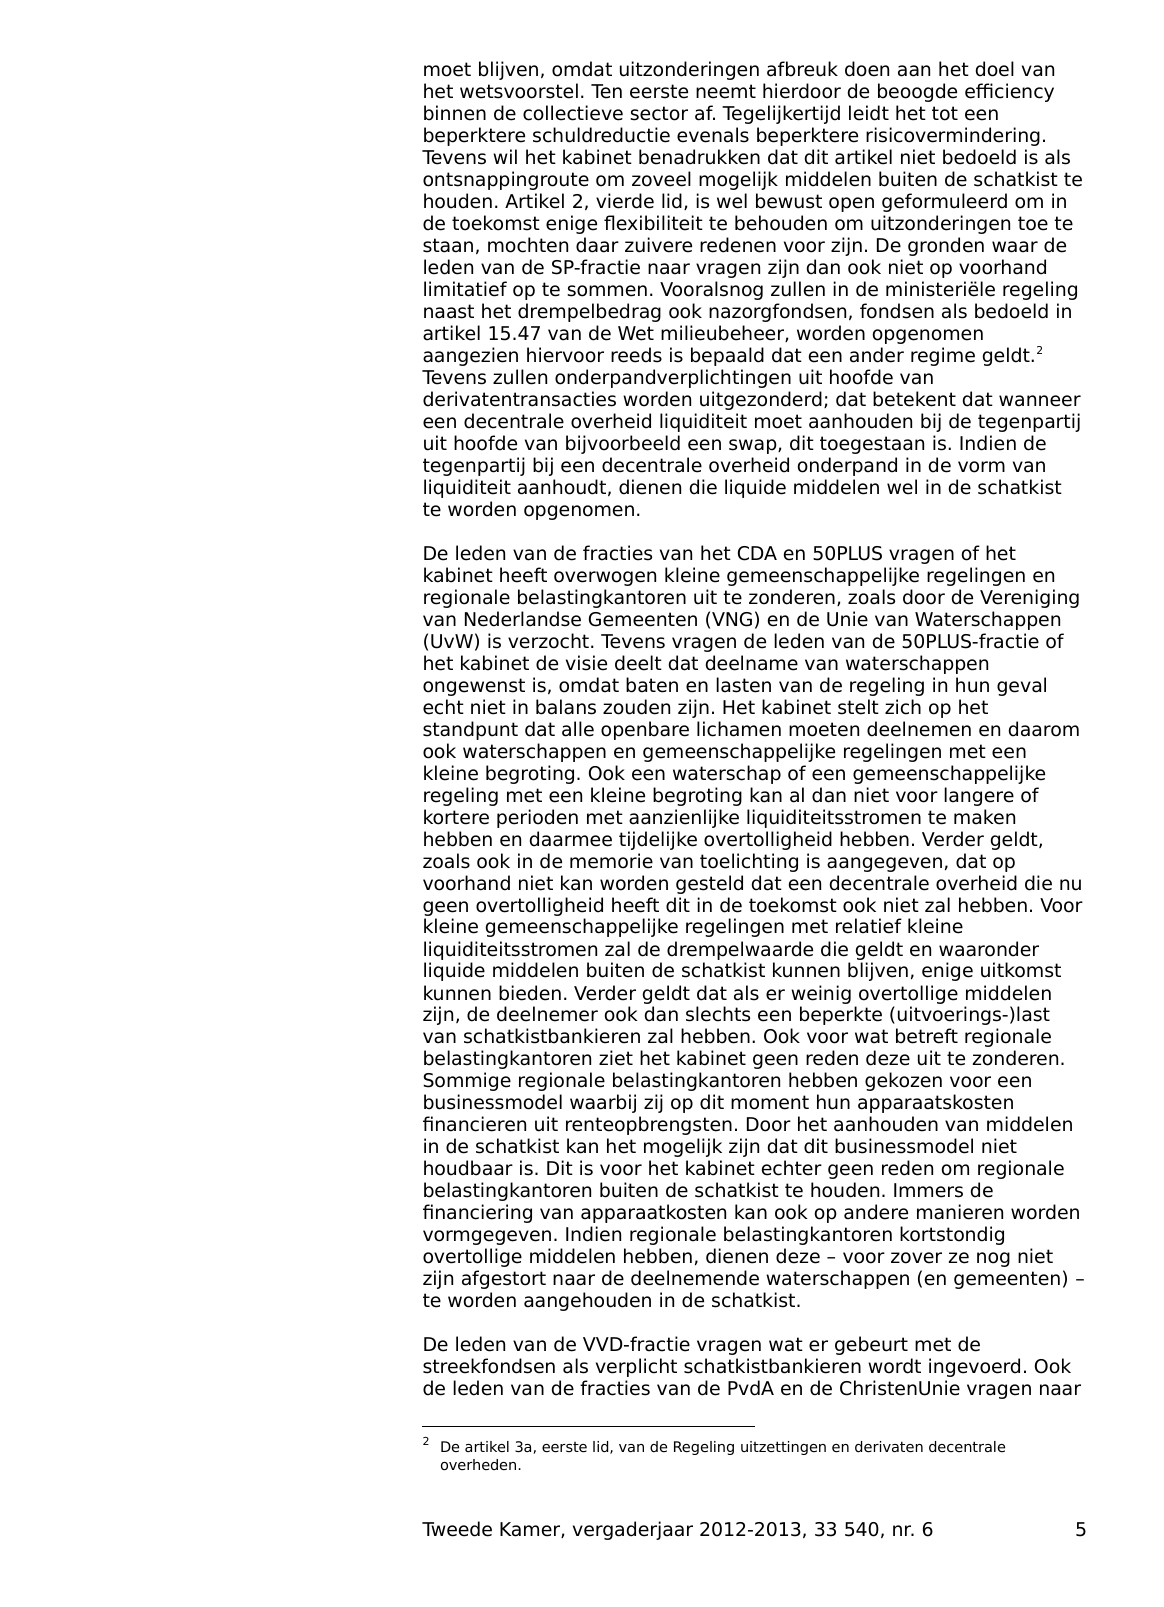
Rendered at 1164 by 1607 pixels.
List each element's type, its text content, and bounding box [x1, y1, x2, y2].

text De leden van de fracties van het CDA en 50PLUS vragen of het kabinet heeft overwogen kleine gemeenschappelijke regelingen en regionale belastingkantoren uit te zonderen, zoals door de Vereniging van Nederlandse Gemeenten (VNG) en de Unie van Waterschappen (UvW) is verzocht. Tevens vragen de leden van de 50PLUS-fractie of het kabinet de visie deelt dat deelname van waterschappen ongewenst is, omdat baten en lasten van de regeling in hun geval echt niet in balans zouden zijn. Het kabinet stelt zich op het standpunt dat alle openbare lichamen moeten deelnemen en daarom ook waterschappen en gemeenschappelijke regelingen met een kleine begroting. Ook een waterschap of een gemeenschappelijke regeling met een kleine begroting kan al dan niet voor langere of kortere perioden met aanzienlijke liquiditeitsstromen te maken hebben en daarmee tijdelijke overtolligheid hebben. Verder geldt, zoals ook in de memorie van toelichting is aangegeven, dat op voorhand niet kan worden gesteld dat een decentrale overheid die nu geen overtolligheid heeft dit in de toekomst ook niet zal hebben. Voor kleine gemeenschappelijke regelingen met relatief kleine liquiditeitsstromen zal de drempelwaarde die geldt en waaronder liquide middelen buiten de schatkist kunnen blijven, enige uitkomst kunnen bieden. Verder geldt dat als er weinig overtollige middelen zijn, de deelnemer ook dan slechts een beperkte (uitvoerings-)last van schatkistbankieren zal hebben. Ook voor wat betreft regionale belastingkantoren ziet het kabinet geen reden deze uit te zonderen. Sommige regionale belastingkantoren hebben gekozen voor een businessmodel waarbij zij op dit moment hun apparaatskosten financieren uit renteopbrengsten. Door het aanhouden van middelen in de schatkist kan het mogelijk zijn dat dit businessmodel niet houdbaar is. Dit is voor het kabinet echter geen reden om regionale belastingkantoren buiten de schatkist te houden. Immers de financiering van apparaatkosten kan ook op andere manieren worden vormgegeven. Indien regionale belastingkantoren kortstondig overtollige middelen hebben, dienen deze – voor zover ze nog niet zijn afgestort naar de deelnemende waterschappen (en gemeenten) – te worden aangehouden in de schatkist. [422, 543, 1087, 1312]
text De leden van de VVD-fractie vragen wat er gebeurt met de streekfondsen als verplicht schatkistbankieren wordt ingevoerd. Ook de leden van de fracties van de PvdA en de ChristenUnie vragen naar [422, 1334, 1087, 1400]
text De artikel 3a, eerste lid, van de Regeling uitzettingen en derivaten decentrale overheden. [422, 1435, 1087, 1474]
text moet blijven, omdat uitzonderingen afbreuk doen aan het doel van het wetsvoorstel. Ten eerste neemt hierdoor de beoogde efficiency binnen de collectieve sector af. Tegelijkertijd leidt het tot een beperktere schuldreductie evenals beperktere risicovermindering. Tevens wil het kabinet benadrukken dat dit artikel niet bedoeld is als ontsnappingroute om zoveel mogelijk middelen buiten de schatkist te houden. Artikel 2, vierde lid, is wel bewust open geformuleerd om in de toekomst enige flexibiliteit te behouden om uitzonderingen toe te staan, mochten daar zuivere redenen voor zijn. De gronden waar de leden van de SP-fractie naar vragen zijn dan ook niet op voorhand limitatief op te sommen. Vooralsnog zullen in de ministeriële regeling naast het drempelbedrag ook nazorgfondsen, fondsen als bedoeld in artikel 15.47 van de Wet milieubeheer, worden opgenomen aangezien hiervoor reeds is bepaald dat een ander regime geldt. Tevens zullen onderpandverplichtingen uit hoofde van derivatentransacties worden uitgezonderd; dat betekent dat wanneer een decentrale overheid liquiditeit moet aanhouden bij de tegenpartij uit hoofde van bijvoorbeeld een swap, dit toegestaan is. Indien de tegenpartij bij een decentrale overheid onderpand in de vorm van liquiditeit aanhoudt, dienen die liquide middelen wel in de schatkist te worden opgenomen. [422, 59, 1087, 521]
